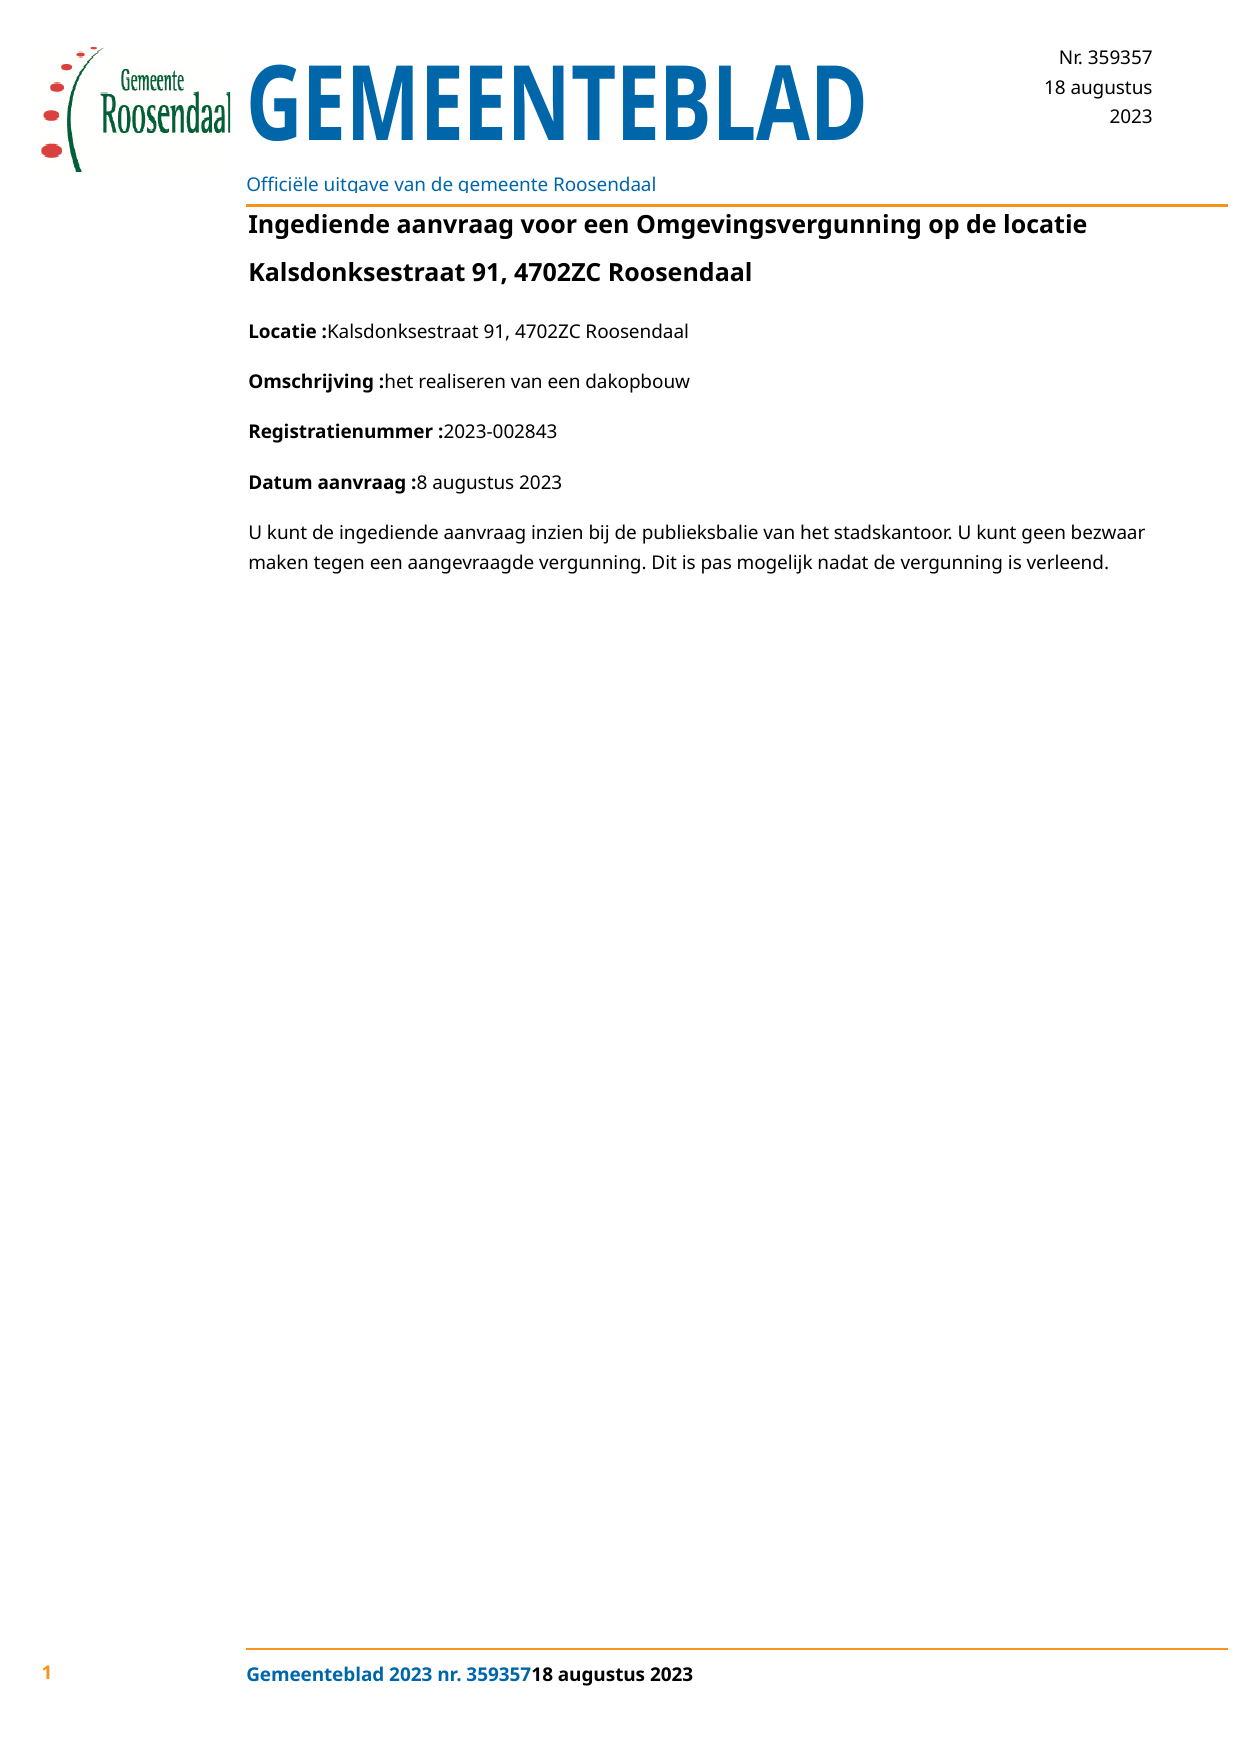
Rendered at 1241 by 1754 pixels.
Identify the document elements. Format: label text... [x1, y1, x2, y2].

text U kunt de ingediende aanvraag inzien bij de publieksbalie van het stadskantoor. U kunt geen bezwaar maken tegen een aangevraagde vergunning. Dit is pas mogelijk nadat de vergunning is verleend. [248, 519, 1152, 575]
text Registratienummer :2023-002843 [248, 419, 1152, 444]
text Omschrijving :het realiseren van een dakopbouw [248, 368, 1152, 394]
text Ingediende aanvraag voor een Omgevingsvergunning op de locatie Kalsdonksestraat 91, 4702ZC Roosendaal [248, 207, 1152, 288]
text Locatie :Kalsdonksestraat 91, 4702ZC Roosendaal [248, 318, 1152, 344]
text Datum aanvraag :8 augustus 2023 [248, 469, 1152, 495]
picture [41, 47, 231, 172]
